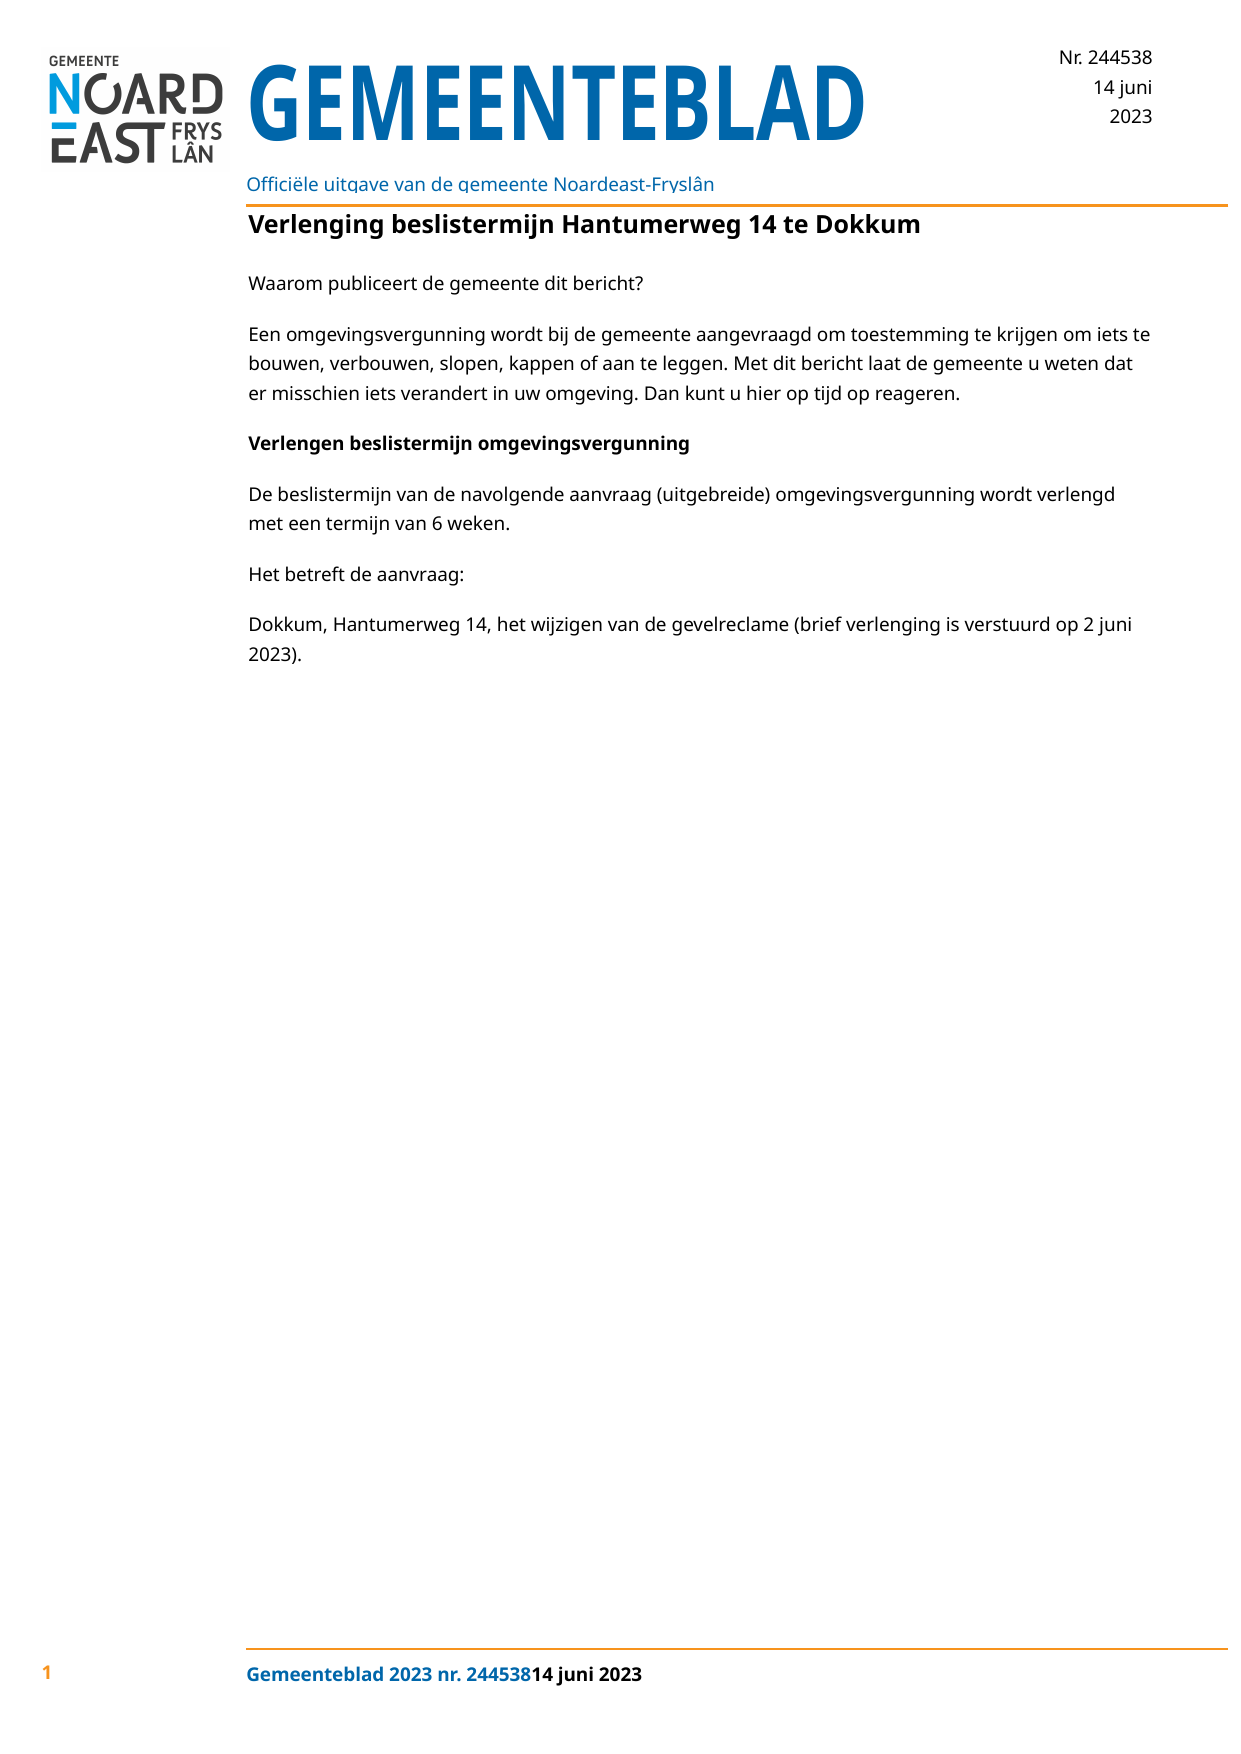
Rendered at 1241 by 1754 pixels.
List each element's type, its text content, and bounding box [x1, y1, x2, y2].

text Een omgevingsvergunning wordt bij de gemeente aangevraagd om toestemming te krijgen om iets te bouwen, verbouwen, slopen, kappen of aan te leggen. Met dit bericht laat de gemeente u weten dat er misschien iets verandert in uw omgeving. Dan kunt u hier op tijd op reageren. [248, 321, 1152, 406]
text Waarom publiceert de gemeente dit bericht? [248, 270, 1152, 296]
picture [41, 47, 231, 172]
text Het betreft de aanvraag: [248, 561, 1152, 586]
text De beslistermijn van de navolgende aanvraag (uitgebreide) omgevingsvergunning wordt verlengd met een termijn van 6 weken. [248, 481, 1152, 536]
text Verlenging beslistermijn Hantumerweg 14 te Dokkum [248, 207, 1152, 241]
text Verlengen beslistermijn omgevingsvergunning [248, 430, 1152, 456]
text Dokkum, Hantumerweg 14, het wijzigen van de gevelreclame (brief verlenging is verstuurd op 2 juni 2023). [248, 611, 1152, 666]
